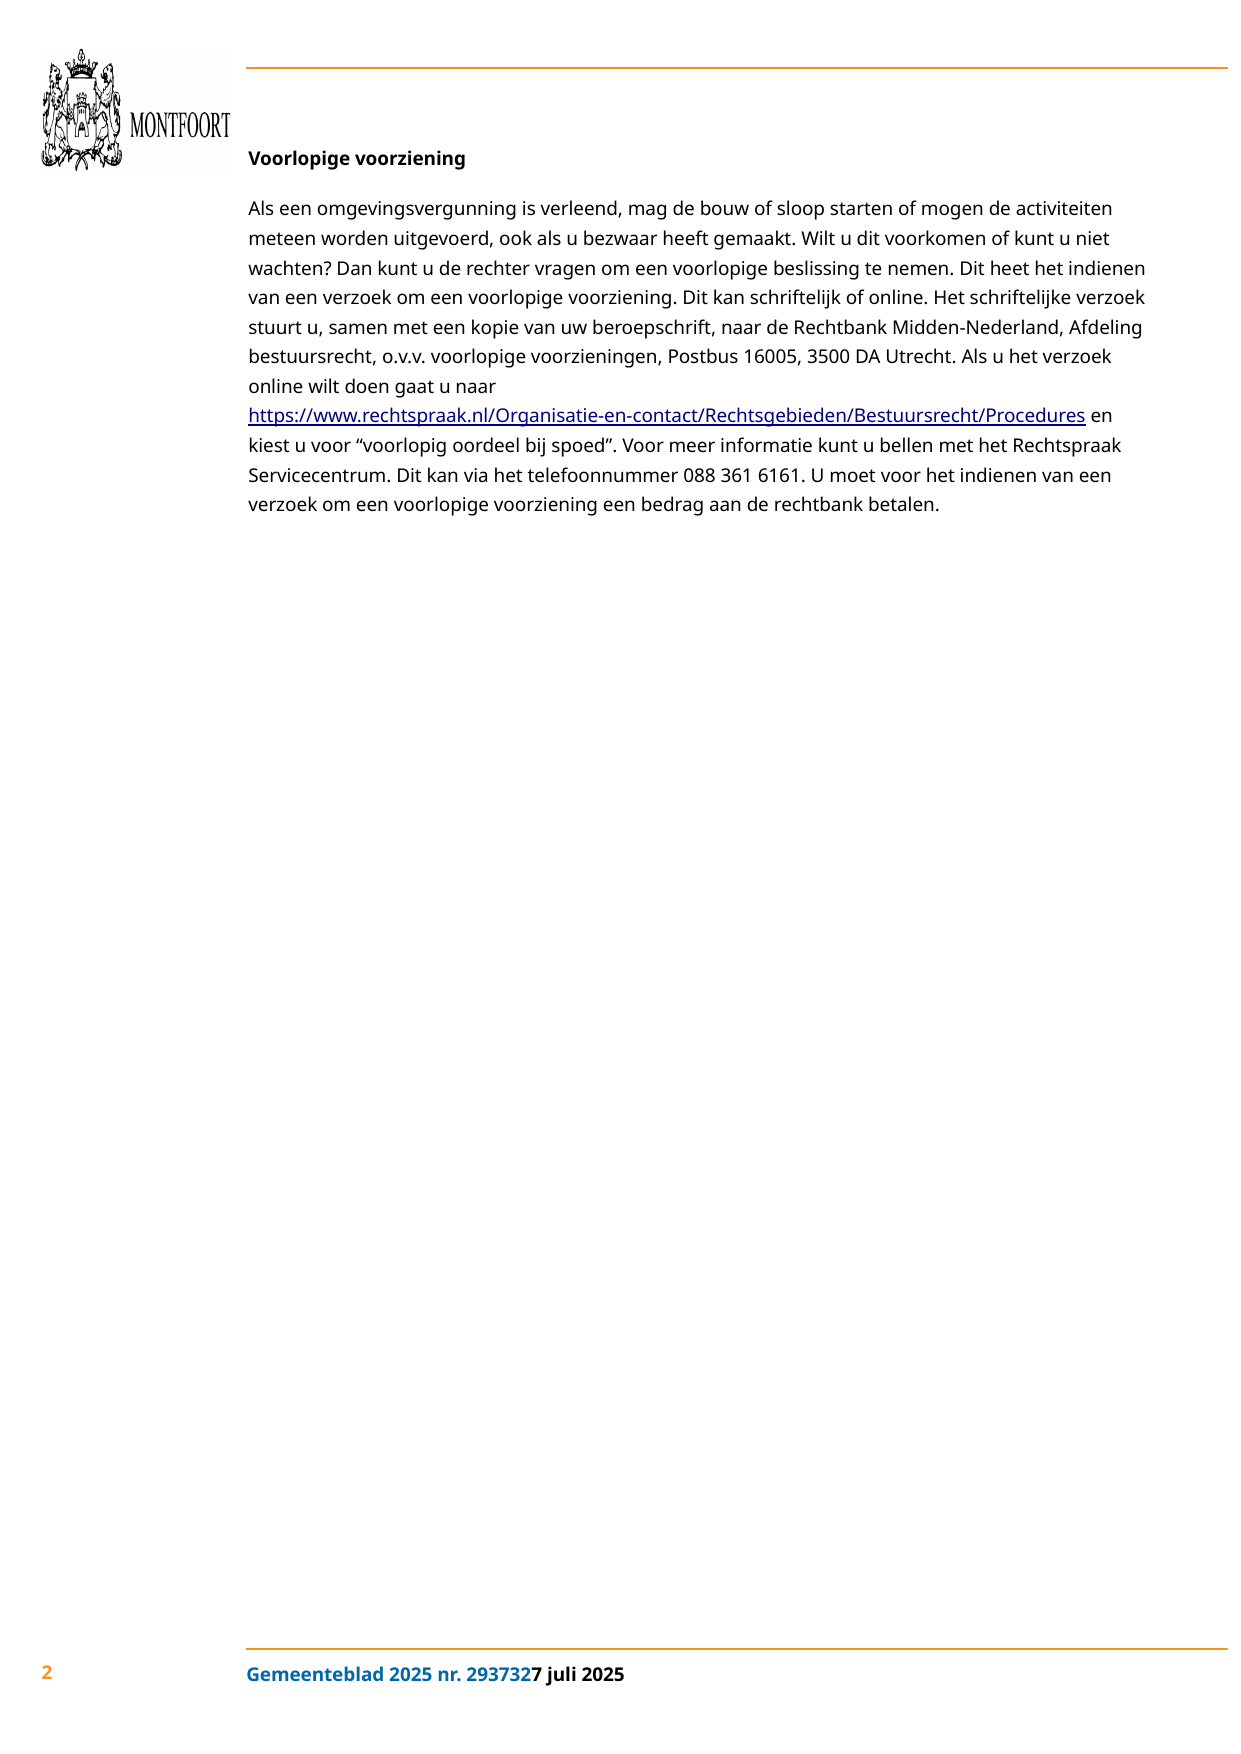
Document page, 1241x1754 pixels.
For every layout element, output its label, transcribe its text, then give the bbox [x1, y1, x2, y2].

text Als een omgevingsvergunning is verleend, mag de bouw of sloop starten of mogen de activiteiten meteen worden uitgevoerd, ook als u bezwaar heeft gemaakt. Wilt u dit voorkomen of kunt u niet wachten? Dan kunt u de rechter vragen om een voorlopige beslissing te nemen. Dit heet het indienen van een verzoek om een voorlopige voorziening. Dit kan schriftelijk of online. Het schriftelijke verzoek stuurt u, samen met een kopie van uw beroepschrift, naar de Rechtbank Midden-Nederland, Afdeling bestuursrecht, o.v.v. voorlopige voorzieningen, Postbus 16005, 3500 DA Utrecht. Als u het verzoek online wilt doen gaat u naar https://www.rechtspraak.nl/Organisatie-en-contact/Rechtsgebieden/Bestuursrecht/Procedures en kiest u voor “voorlopig oordeel bij spoed”. Voor meer informatie kunt u bellen met het Rechtspraak Servicecentrum. Dit kan via het telefoonnummer 088 361 6161. U moet voor het indienen van een verzoek om een voorlopige voorziening een bedrag aan de rechtbank betalen. [248, 196, 1152, 517]
picture [41, 47, 231, 172]
text Voorlopige voorziening [248, 145, 1152, 171]
